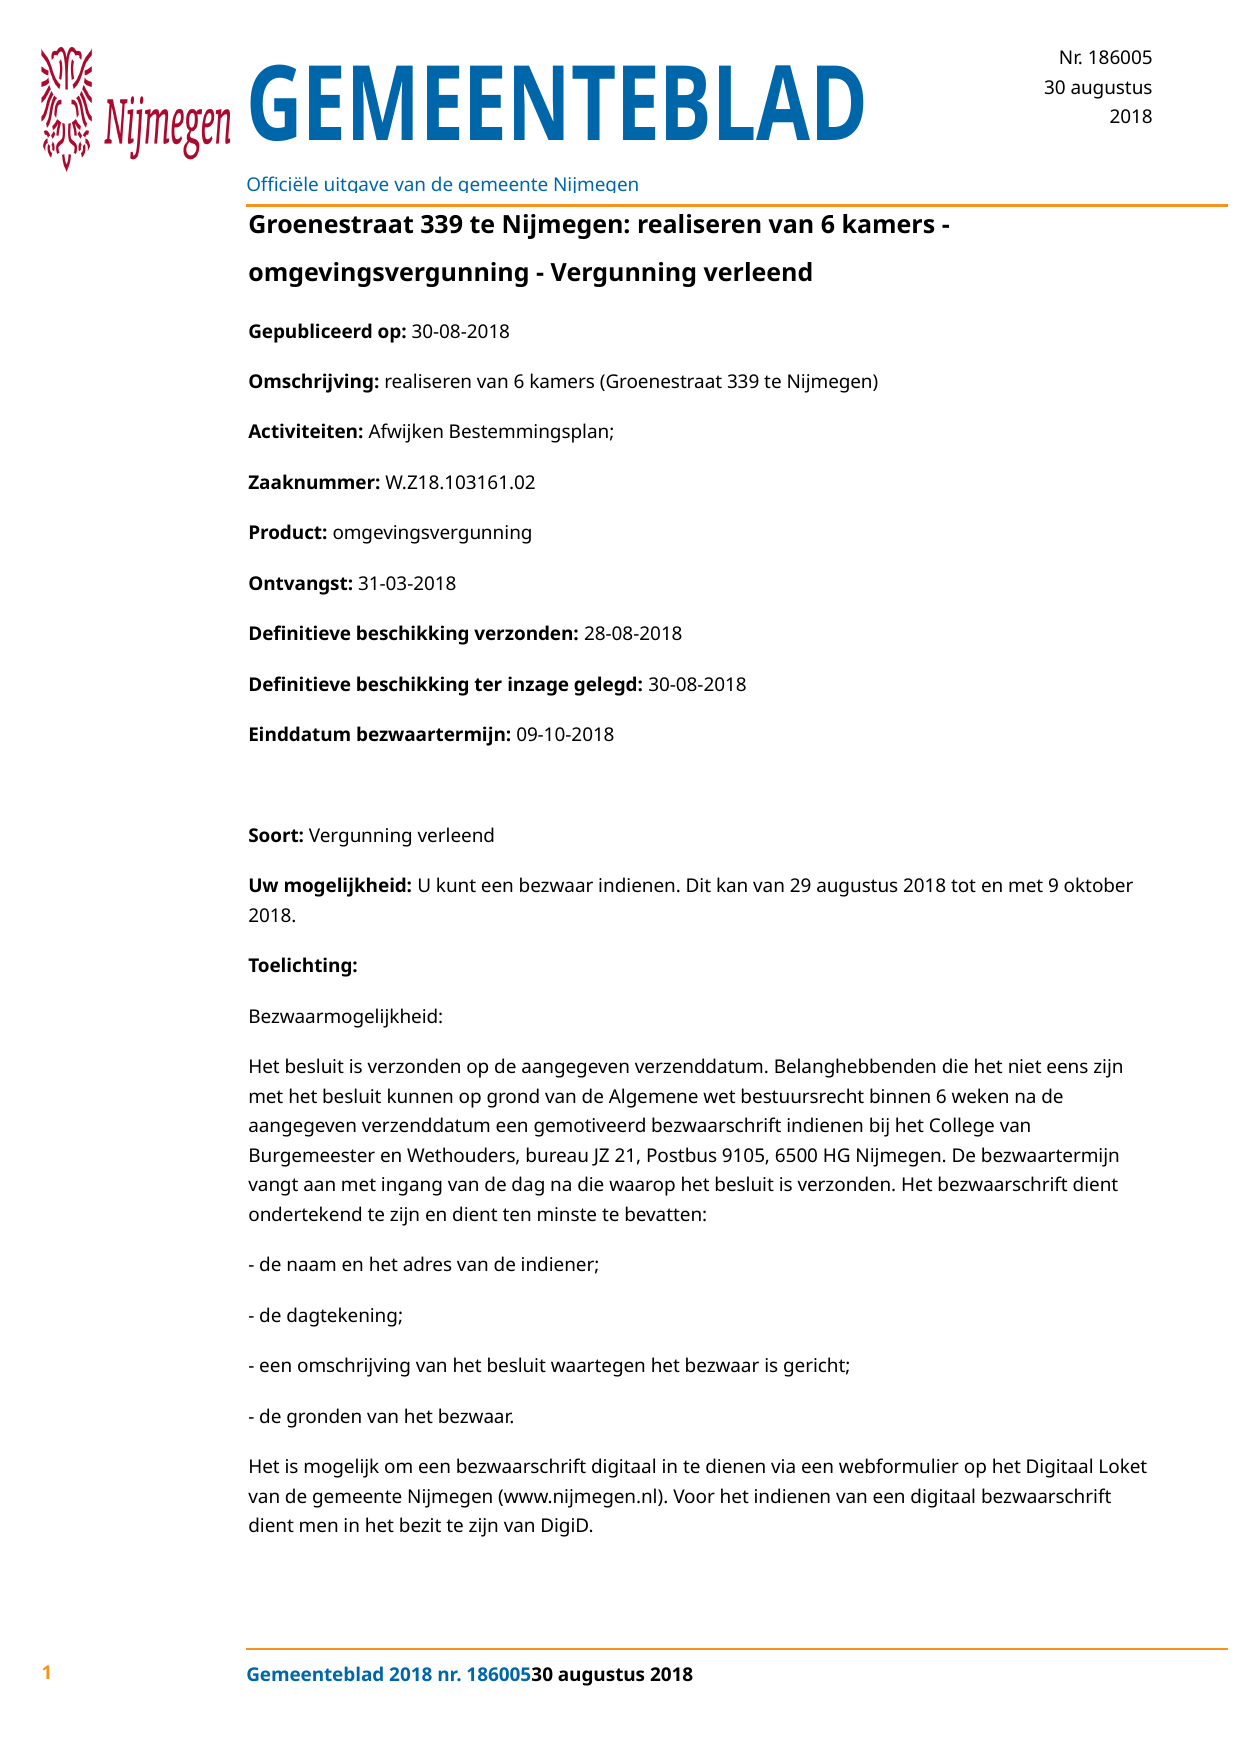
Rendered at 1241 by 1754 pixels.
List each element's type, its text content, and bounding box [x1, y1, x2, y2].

text Zaaknummer: W.Z18.103161.02 [248, 469, 1152, 495]
text Definitieve beschikking verzonden: 28-08-2018 [248, 620, 1152, 646]
text Gepubliceerd op: 30-08-2018 [248, 318, 1152, 344]
text Activiteiten: Afwijken Bestemmingsplan; [248, 419, 1152, 444]
text Soort: Vergunning verleend [248, 822, 1152, 848]
text Groenestraat 339 te Nijmegen: realiseren van 6 kamers - omgevingsvergunning - Vergunning verleend [248, 207, 1152, 288]
text - een omschrijving van het besluit waartegen het bezwaar is gericht; [248, 1352, 1152, 1378]
text - de gronden van het bezwaar. [248, 1403, 1152, 1429]
text Omschrijving: realiseren van 6 kamers (Groenestraat 339 te Nijmegen) [248, 368, 1152, 394]
text Het besluit is verzonden op de aangegeven verzenddatum. Belanghebbenden die het niet eens zijn met het besluit kunnen op grond van de Algemene wet bestuursrecht binnen 6 weken na de aangegeven verzenddatum een gemotiveerd bezwaarschrift indienen bij het College van Burgemeester en Wethouders, bureau JZ 21, Postbus 9105, 6500 HG Nijmegen. De bezwaartermijn vangt aan met ingang van de dag na die waarop het besluit is verzonden. Het bezwaarschrift dient ondertekend te zijn en dient ten minste te bevatten: [248, 1053, 1152, 1227]
text Definitieve beschikking ter inzage gelegd: 30-08-2018 [248, 671, 1152, 697]
text - de naam en het adres van de indiener; [248, 1252, 1152, 1277]
picture [41, 47, 231, 172]
text Het is mogelijk om een bezwaarschrift digitaal in te dienen via een webformulier op het Digitaal Loket van de gemeente Nijmegen (www.nijmegen.nl). Voor het indienen van een digitaal bezwaarschrift dient men in het bezit te zijn van DigiD. [248, 1453, 1152, 1538]
text - de dagtekening; [248, 1302, 1152, 1328]
text Product: omgevingsvergunning [248, 519, 1152, 545]
text Uw mogelijkheid: U kunt een bezwaar indienen. Dit kan van 29 augustus 2018 tot en met 9 oktober 2018. [248, 872, 1152, 928]
text Ontvangst: 31-03-2018 [248, 570, 1152, 596]
text Einddatum bezwaartermijn: 09-10-2018 [248, 721, 1152, 747]
text Toelichting: [248, 952, 1152, 978]
text Bezwaarmogelijkheid: [248, 1003, 1152, 1029]
